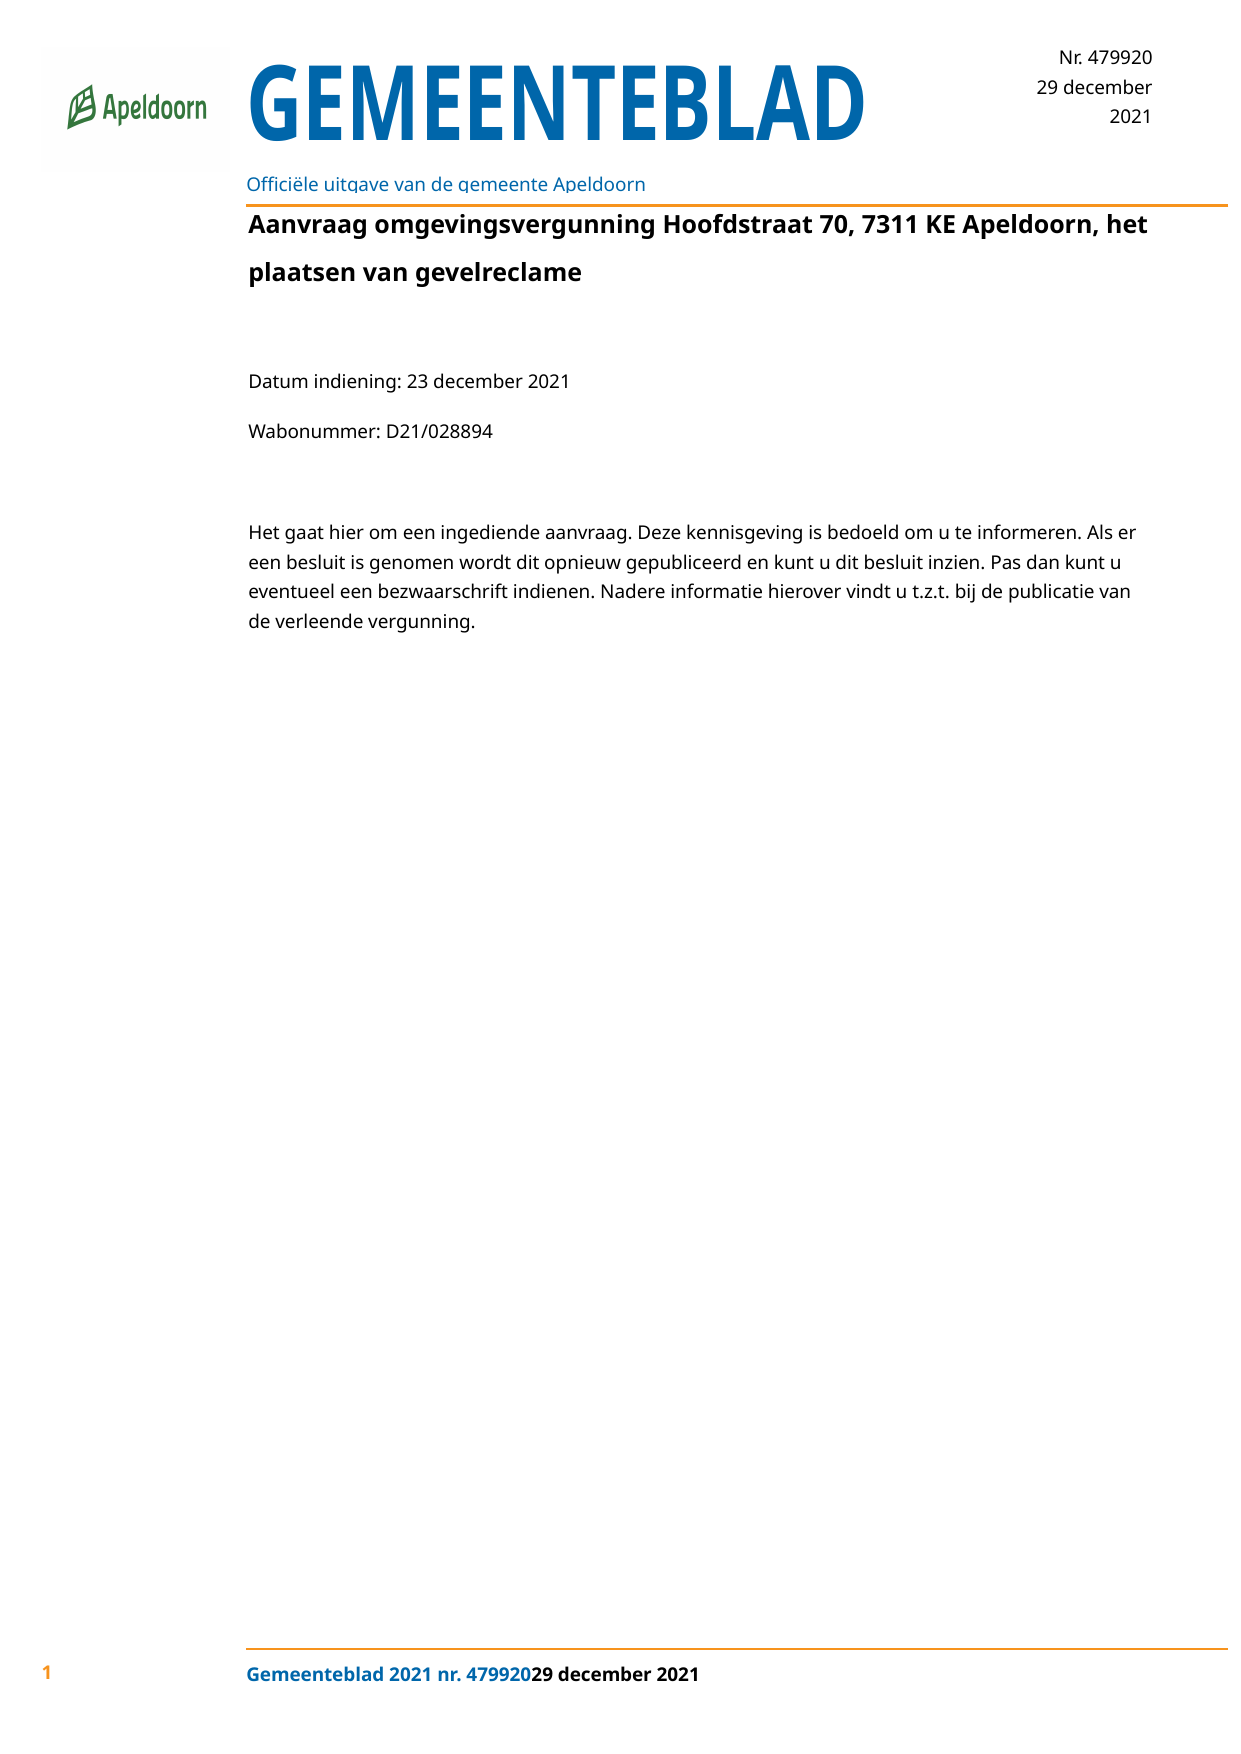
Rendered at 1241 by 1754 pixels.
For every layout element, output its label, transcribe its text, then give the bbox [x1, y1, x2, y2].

text Aanvraag omgevingsvergunning Hoofdstraat 70, 7311 KE Apeldoorn, het plaatsen van gevelreclame [248, 207, 1152, 288]
picture [41, 47, 231, 172]
text Het gaat hier om een ingediende aanvraag. Deze kennisgeving is bedoeld om u te informeren. Als er een besluit is genomen wordt dit opnieuw gepubliceerd en kunt u dit besluit inzien. Pas dan kunt u eventueel een bezwaarschrift indienen. Nadere informatie hierover vindt u t.z.t. bij de publicatie van de verleende vergunning. [248, 519, 1152, 634]
text Wabonummer: D21/028894 [248, 419, 1152, 444]
text Datum indiening: 23 december 2021 [248, 368, 1152, 394]
